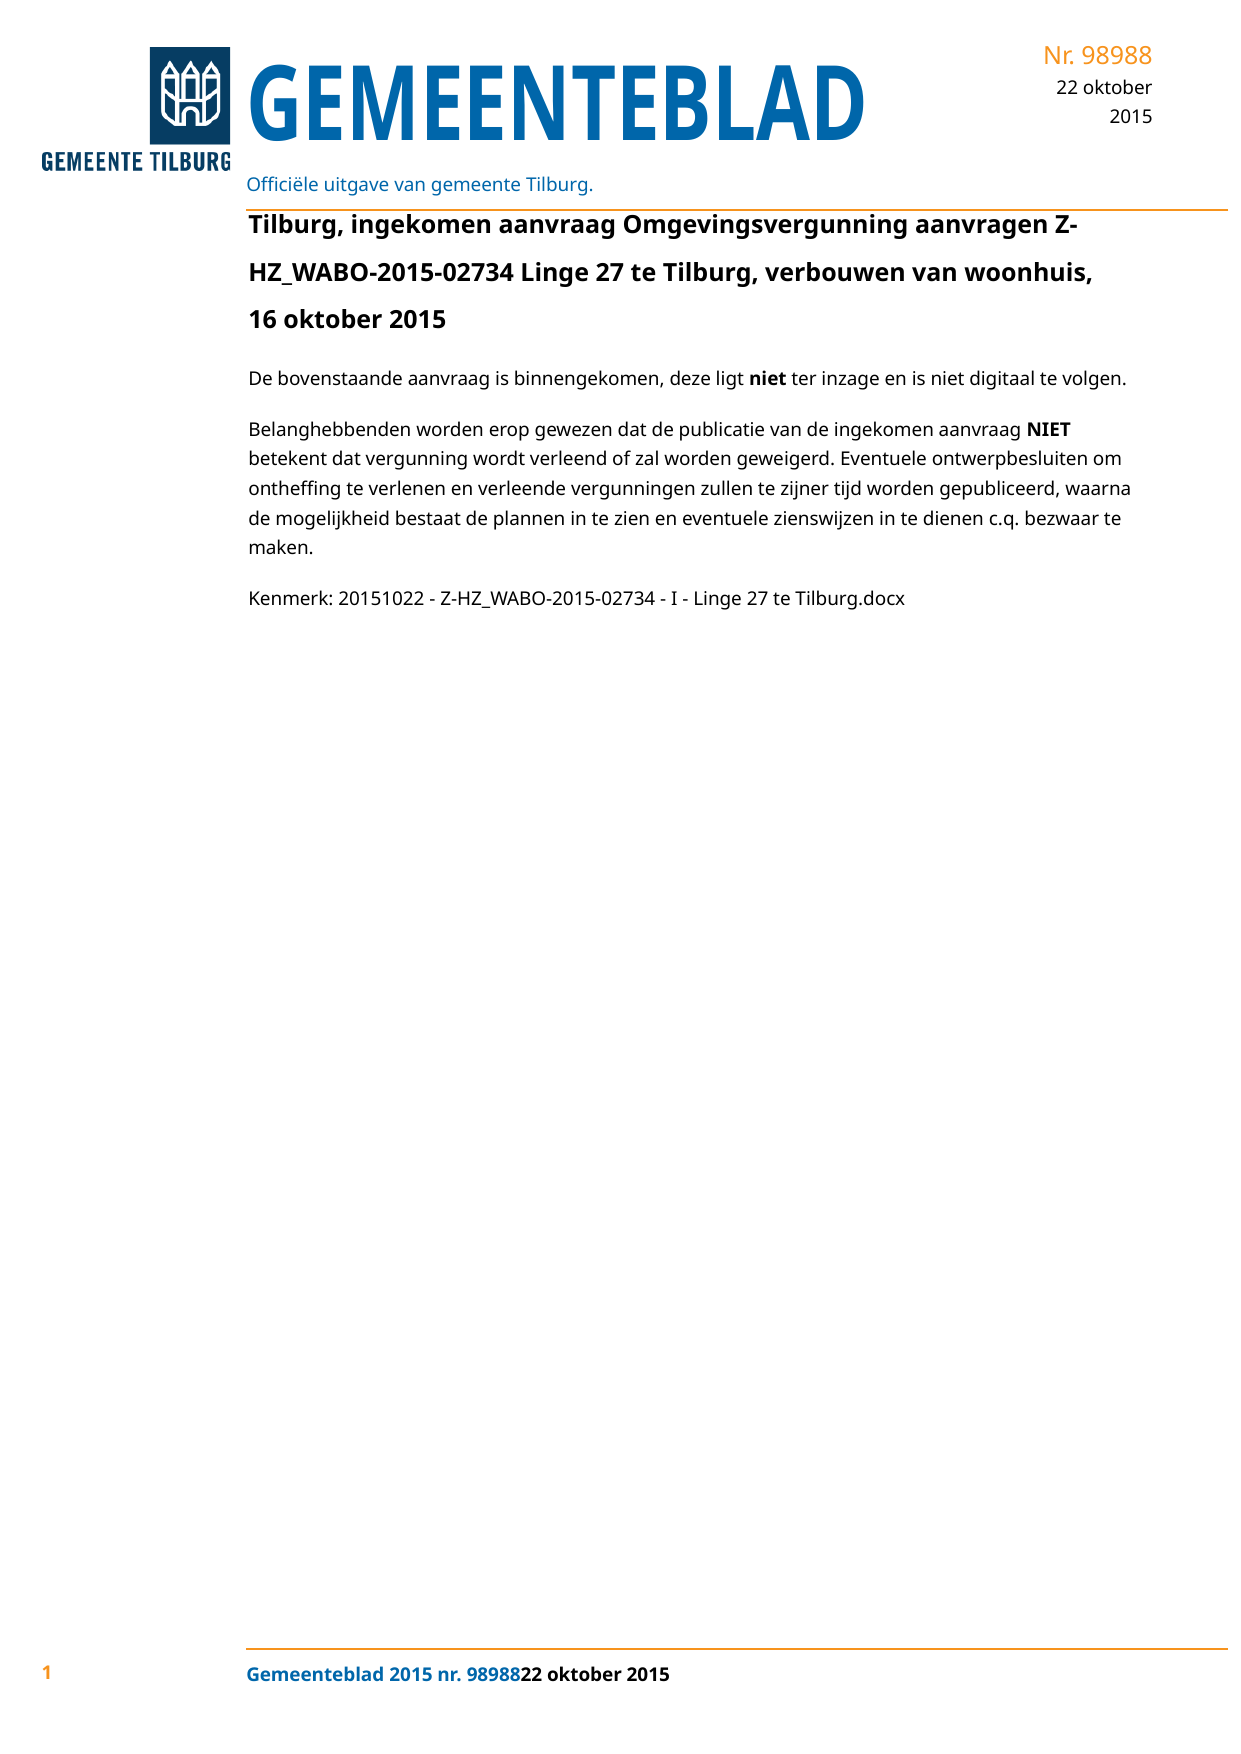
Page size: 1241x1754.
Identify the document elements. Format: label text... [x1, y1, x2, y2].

picture [41, 47, 231, 172]
text Belanghebbenden worden erop gewezen dat de publicatie van de ingekomen aanvraag NIET betekent dat vergunning wordt verleend of zal worden geweigerd. Eventuele ontwerpbesluiten om ontheffing te verlenen en verleende vergunningen zullen te zijner tijd worden gepubliceerd, waarna de mogelijkheid bestaat de plannen in te zien en eventuele zienswijzen in te dienen c.q. bezwaar te maken. [248, 416, 1152, 560]
text Tilburg, ingekomen aanvraag Omgevingsvergunning aanvragen Z-HZ_WABO-2015-02734 Linge 27 te Tilburg, verbouwen van woonhuis, 16 oktober 2015 [248, 211, 1152, 336]
text Kenmerk: 20151022 - Z-HZ_WABO-2015-02734 - I - Linge 27 te Tilburg.docx [248, 585, 1152, 610]
text De bovenstaande aanvraag is binnengekomen, deze ligt niet ter inzage en is niet digitaal te volgen. [248, 366, 1152, 391]
